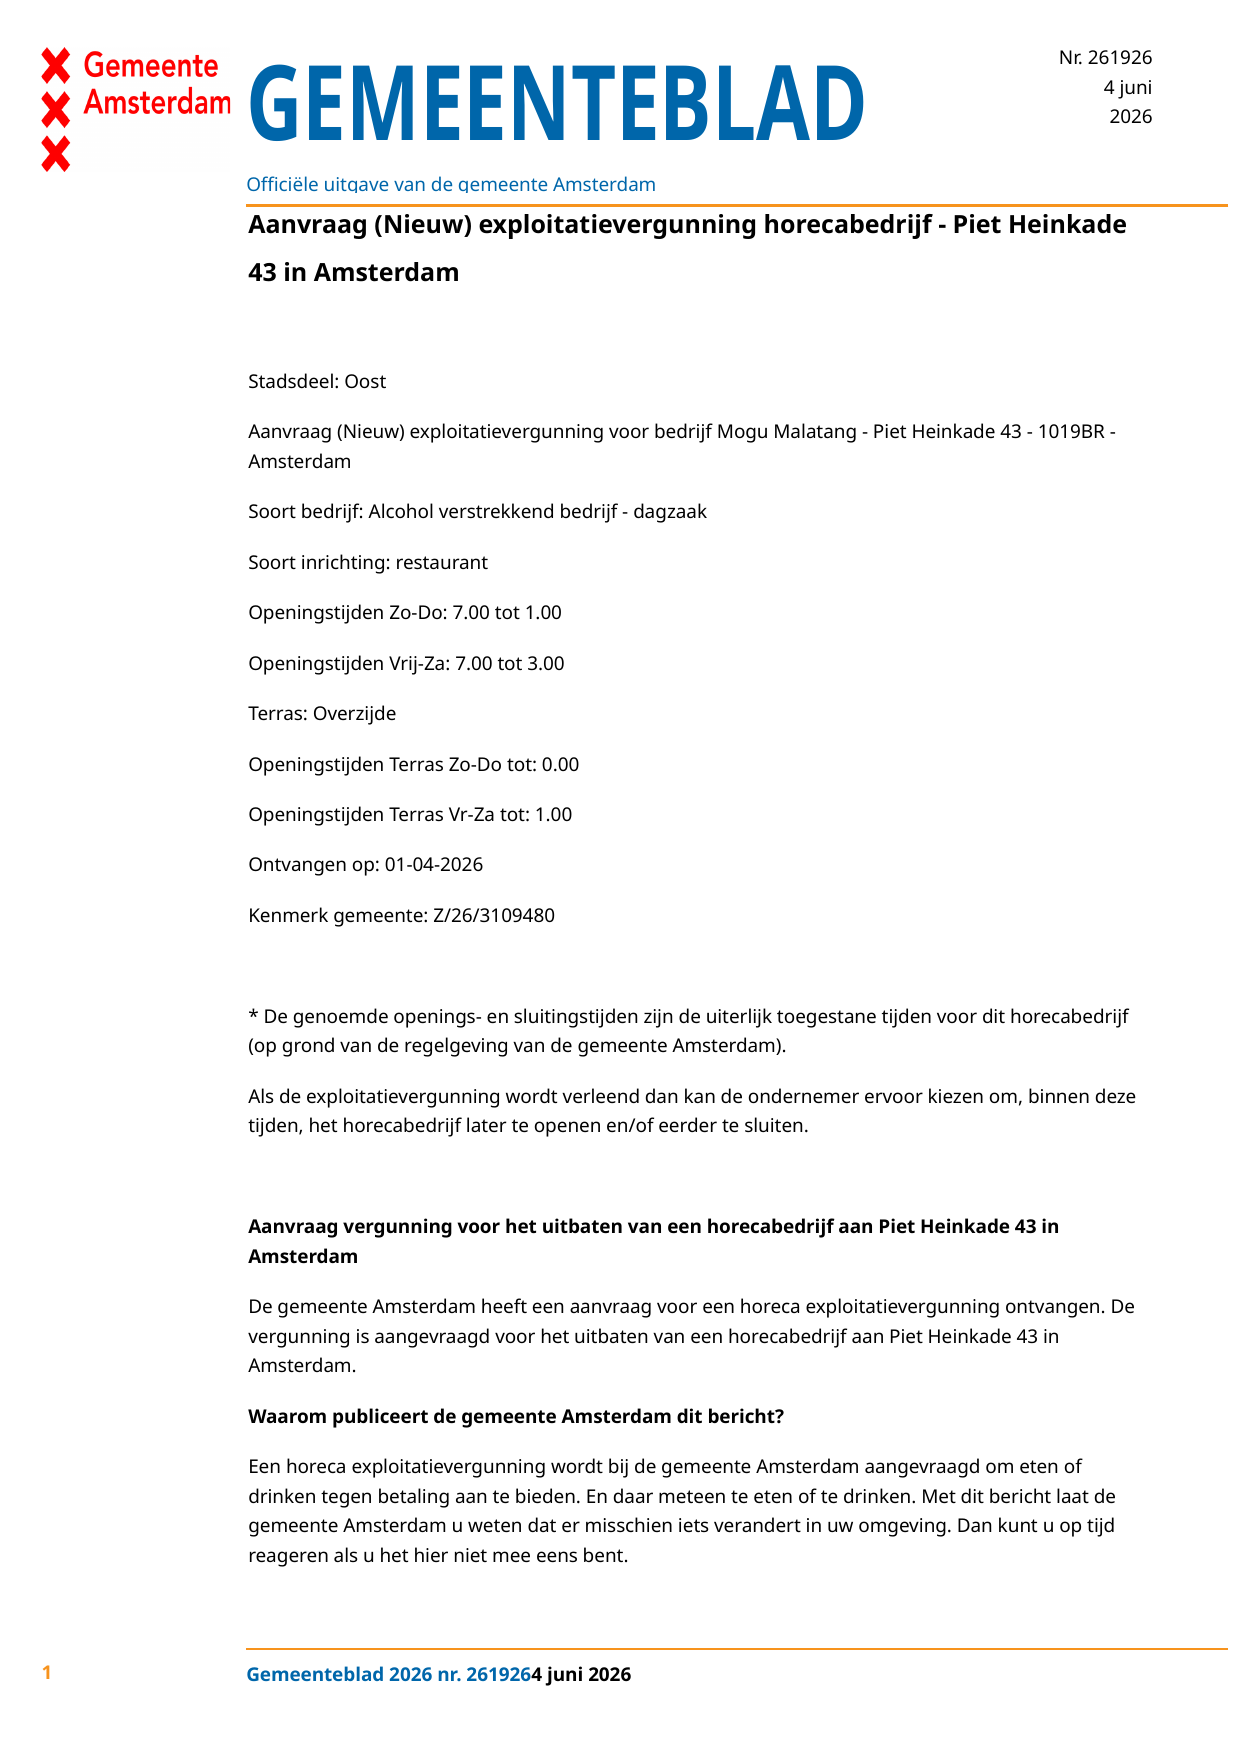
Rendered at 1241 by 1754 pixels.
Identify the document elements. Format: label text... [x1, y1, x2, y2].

picture [41, 47, 231, 172]
text Soort inrichting: restaurant [248, 549, 1152, 575]
text Ontvangen op: 01-04-2026 [248, 852, 1152, 877]
text Een horeca exploitatievergunning wordt bij de gemeente Amsterdam aangevraagd om eten of drinken tegen betaling aan te bieden. En daar meteen te eten of te drinken. Met dit bericht laat de gemeente Amsterdam u weten dat er misschien iets verandert in uw omgeving. Dan kunt u op tijd reageren als u het hier niet mee eens bent. [248, 1453, 1152, 1568]
text Aanvraag (Nieuw) exploitatievergunning voor bedrijf Mogu Malatang - Piet Heinkade 43 - 1019BR - Amsterdam [248, 419, 1152, 474]
text Kenmerk gemeente: Z/26/3109480 [248, 902, 1152, 928]
text Terras: Overzijde [248, 700, 1152, 726]
text * De genoemde openings- en sluitingstijden zijn de uiterlijk toegestane tijden voor dit horecabedrijf (op grond van de regelgeving van de gemeente Amsterdam). [248, 1003, 1152, 1058]
text Openingstijden Terras Vr-Za tot: 1.00 [248, 801, 1152, 827]
text De gemeente Amsterdam heeft een aanvraag voor een horeca exploitatievergunning ontvangen. De vergunning is aangevraagd voor het uitbaten van een horecabedrijf aan Piet Heinkade 43 in Amsterdam. [248, 1293, 1152, 1378]
text Openingstijden Vrij-Za: 7.00 tot 3.00 [248, 650, 1152, 676]
text Openingstijden Zo-Do: 7.00 tot 1.00 [248, 599, 1152, 625]
text Stadsdeel: Oost [248, 368, 1152, 394]
text Als de exploitatievergunning wordt verleend dan kan de ondernemer ervoor kiezen om, binnen deze tijden, het horecabedrijf later te openen en/of eerder te sluiten. [248, 1083, 1152, 1138]
text Soort bedrijf: Alcohol verstrekkend bedrijf - dagzaak [248, 499, 1152, 524]
text Aanvraag vergunning voor het uitbaten van een horecabedrijf aan Piet Heinkade 43 in Amsterdam [248, 1213, 1152, 1269]
text Waarom publiceert de gemeente Amsterdam dit bericht? [248, 1403, 1152, 1429]
text Openingstijden Terras Zo-Do tot: 0.00 [248, 751, 1152, 777]
text Aanvraag (Nieuw) exploitatievergunning horecabedrijf - Piet Heinkade 43 in Amsterdam [248, 207, 1152, 288]
